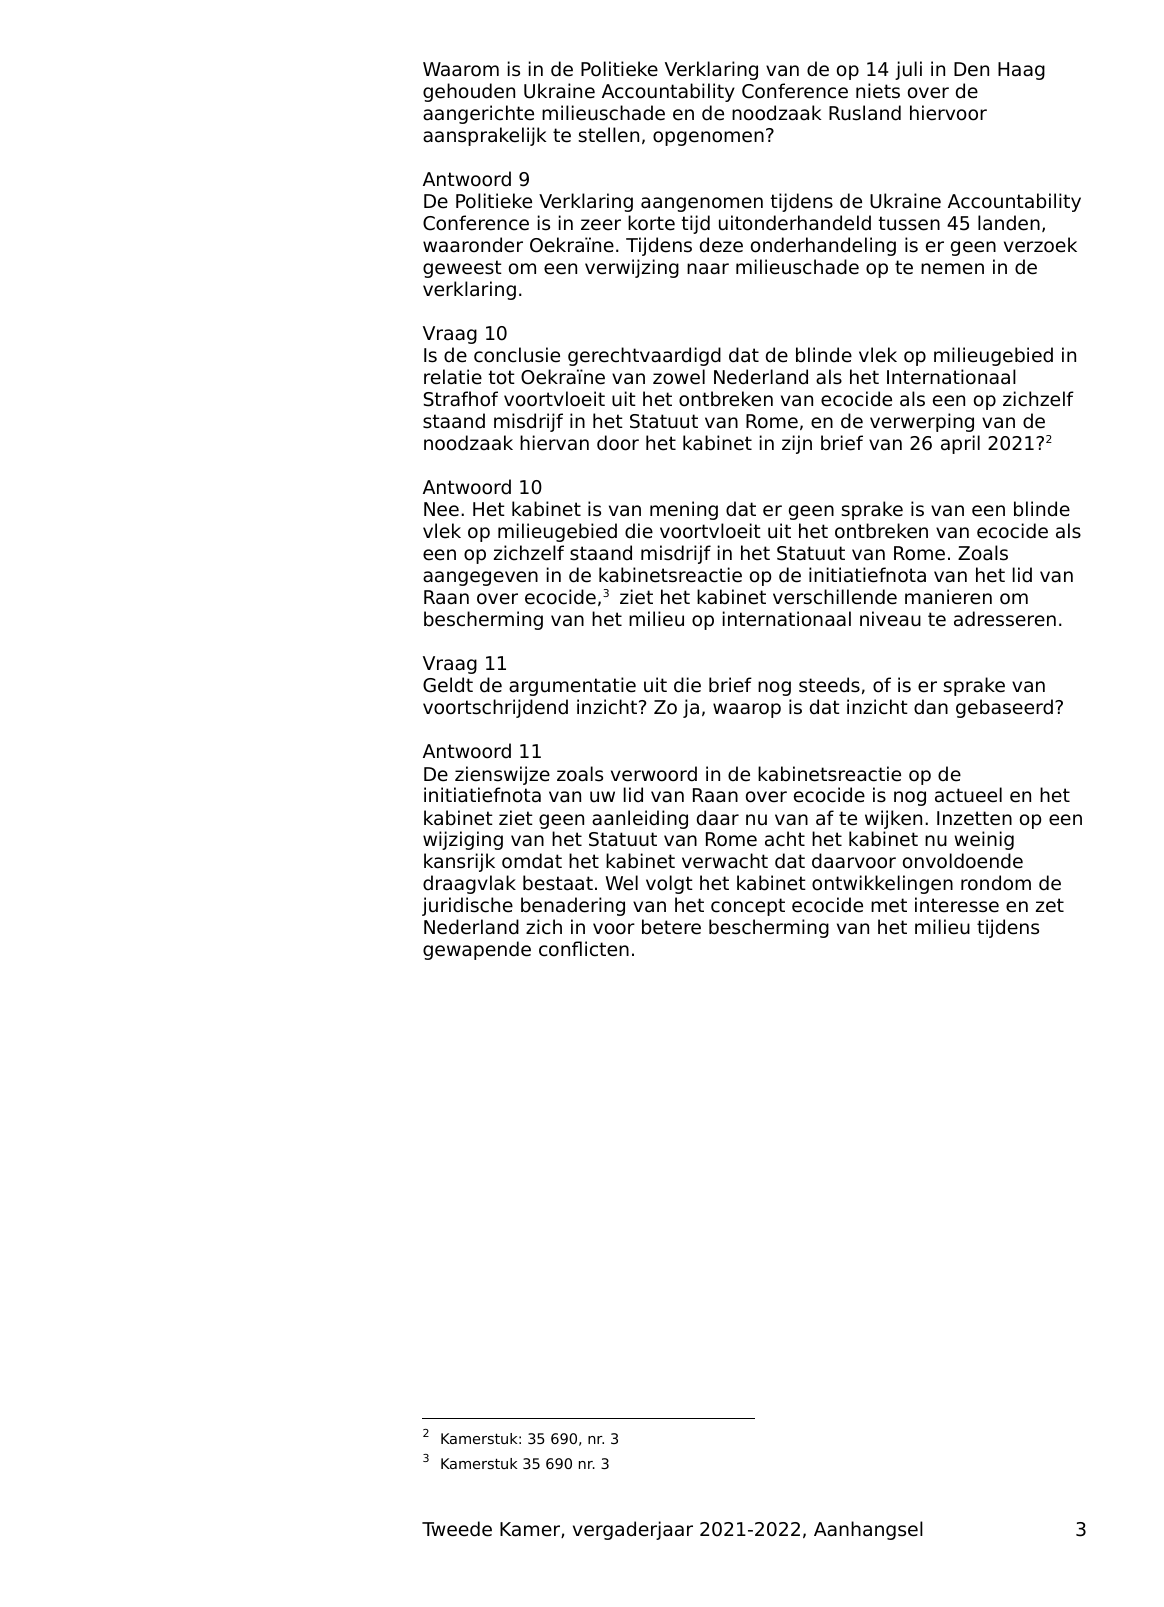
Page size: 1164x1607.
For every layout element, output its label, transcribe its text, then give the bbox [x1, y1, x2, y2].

text De Politieke Verklaring aangenomen tijdens de Ukraine Accountability Conference is in zeer korte tijd uitonderhandeld tussen 45 landen, waaronder Oekraïne. Tijdens deze onderhandeling is er geen verzoek geweest om een verwijzing naar milieuschade op te nemen in de verklaring. [422, 191, 1087, 301]
text Kamerstuk: 35 690, nr. 3 [422, 1427, 1087, 1449]
text Vraag 11 [422, 653, 1087, 675]
text Geldt de argumentatie uit die brief nog steeds, of is er sprake van voortschrijdend inzicht? Zo ja, waarop is dat inzicht dan gebaseerd? [422, 675, 1087, 719]
text Vraag 10 [422, 323, 1087, 345]
text Antwoord 9 [422, 169, 1087, 191]
text Antwoord 10 [422, 477, 1087, 499]
text Antwoord 11 [422, 741, 1087, 763]
text Nee. Het kabinet is van mening dat er geen sprake is van een blinde vlek op milieugebied die voortvloeit uit het ontbreken van ecocide als een op zichzelf staand misdrijf in het Statuut van Rome. Zoals aangegeven in de kabinetsreactie op de initiatiefnota van het lid van Raan over ecocide, ziet het kabinet verschillende manieren om bescherming van het milieu op internationaal niveau te adresseren. [422, 499, 1087, 631]
text De zienswijze zoals verwoord in de kabinetsreactie op de initiatiefnota van uw lid van Raan over ecocide is nog actueel en het kabinet ziet geen aanleiding daar nu van af te wijken. Inzetten op een wijziging van het Statuut van Rome acht het kabinet nu weinig kansrijk omdat het kabinet verwacht dat daarvoor onvoldoende draagvlak bestaat. Wel volgt het kabinet ontwikkelingen rondom de juridische benadering van het concept ecocide met interesse en zet Nederland zich in voor betere bescherming van het milieu tijdens gewapende conflicten. [422, 763, 1087, 961]
text Is de conclusie gerechtvaardigd dat de blinde vlek op milieugebied in relatie tot Oekraïne van zowel Nederland als het Internationaal Strafhof voortvloeit uit het ontbreken van ecocide als een op zichzelf staand misdrijf in het Statuut van Rome, en de verwerping van de noodzaak hiervan door het kabinet in zijn brief van 26 april 2021? [422, 345, 1087, 455]
text Kamerstuk 35 690 nr. 3 [422, 1452, 1087, 1474]
text Waarom is in de Politieke Verklaring van de op 14 juli in Den Haag gehouden Ukraine Accountability Conference niets over de aangerichte milieuschade en de noodzaak Rusland hiervoor aansprakelijk te stellen, opgenomen? [422, 59, 1087, 147]
